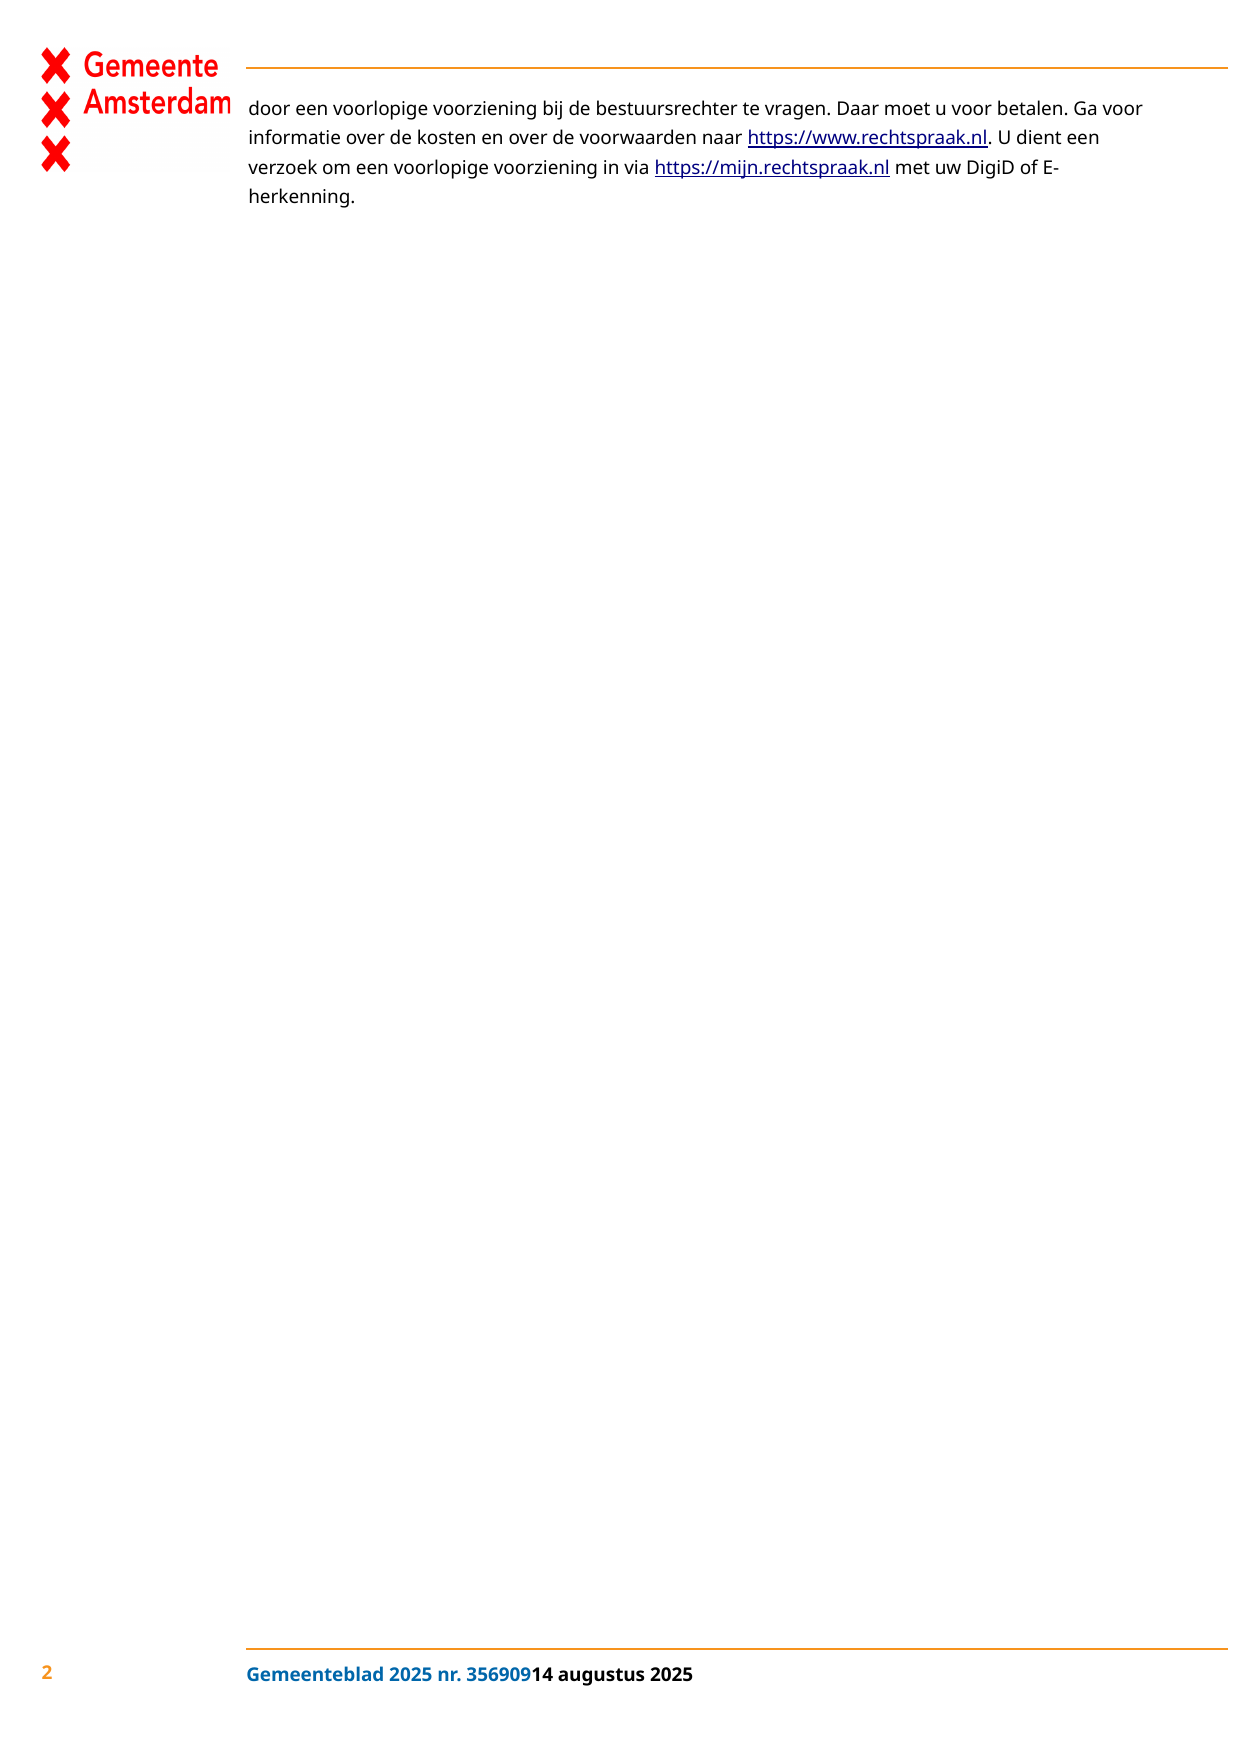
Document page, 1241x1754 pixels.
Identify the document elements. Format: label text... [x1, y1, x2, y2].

text door een voorlopige voorziening bij de bestuursrechter te vragen. Daar moet u voor betalen. Ga voor informatie over de kosten en over de voorwaarden naar https://www.rechtspraak.nl. U dient een verzoek om een voorlopige voorziening in via https://mijn.rechtspraak.nl met uw DigiD of E-herkenning. [248, 95, 1152, 209]
picture [41, 47, 231, 172]
